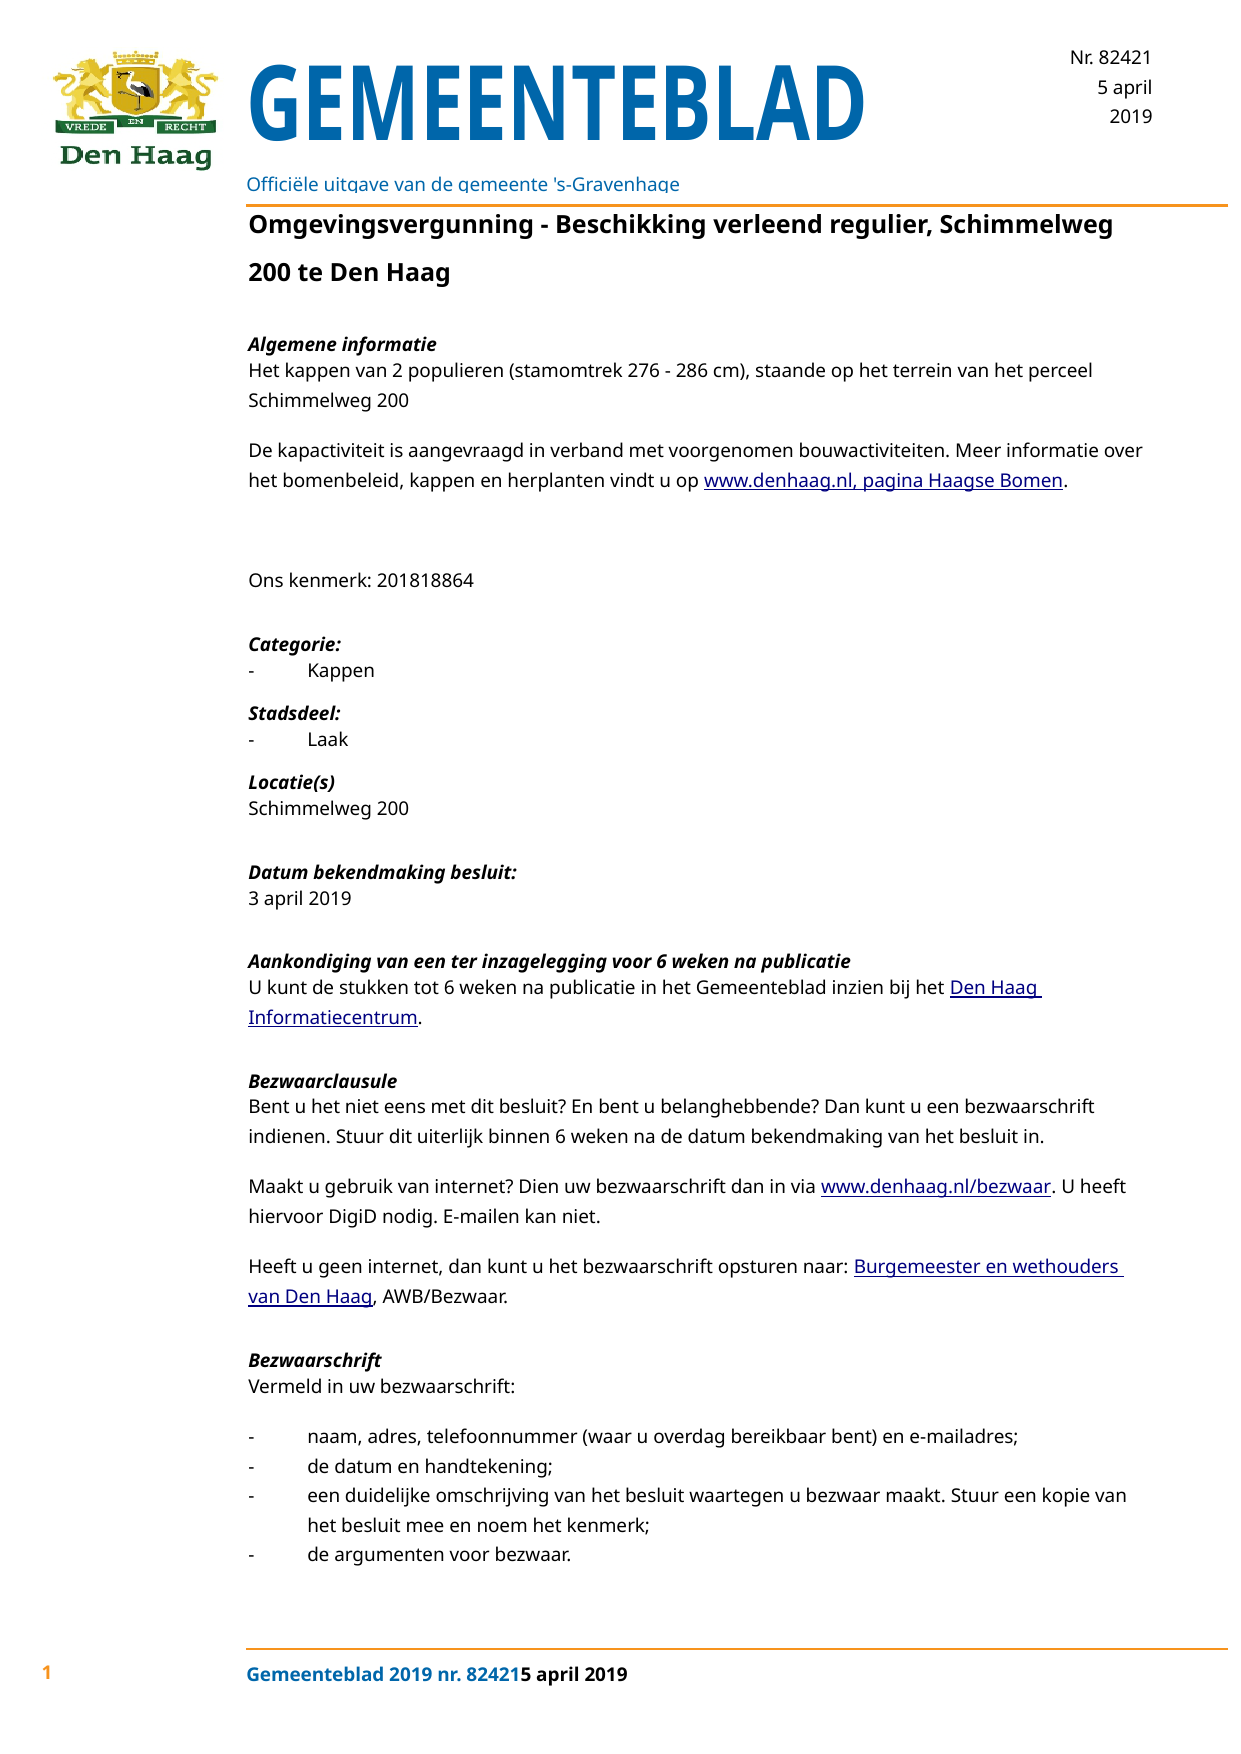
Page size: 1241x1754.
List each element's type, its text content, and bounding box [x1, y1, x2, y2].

text Omgevingsvergunning - Beschikking verleend regulier, Schimmelweg 200 te Den Haag [248, 207, 1152, 288]
text Bezwaarclausule [248, 1068, 1152, 1094]
list Laak [248, 726, 1152, 752]
text Schimmelweg 200 [248, 795, 1152, 821]
list naam, adres, telefoonnummer (waar u overdag bereikbaar bent) en e-mailadres; [248, 1423, 1152, 1449]
text U kunt de stukken tot 6 weken na publicatie in het Gemeenteblad inzien bij het Den Haag Informatiecentrum. [248, 974, 1152, 1030]
text 3 april 2019 [248, 885, 1152, 910]
text Categorie: [248, 632, 1152, 657]
text Het kappen van 2 populieren (stamomtrek 276 - 286 cm), staande op het terrein van het perceel Schimmelweg 200 [248, 357, 1152, 412]
text Aankondiging van een ter inzagelegging voor 6 weken na publicatie [248, 949, 1152, 974]
text Vermeld in uw bezwaarschrift: [248, 1373, 1152, 1399]
text Maakt u gebruik van internet? Dien uw bezwaarschrift dan in via www.denhaag.nl/bezwaar. U heeft hiervoor DigiD nodig. E-mailen kan niet. [248, 1174, 1152, 1229]
list de argumenten voor bezwaar. [248, 1542, 1152, 1567]
text Bezwaarschrift [248, 1347, 1152, 1373]
list een duidelijke omschrijving van het besluit waartegen u bezwaar maakt. Stuur een kopie van het besluit mee en noem het kenmerk; [248, 1482, 1152, 1538]
text Datum bekendmaking besluit: [248, 859, 1152, 885]
list de datum en handtekening; [248, 1453, 1152, 1479]
text Stadsdeel: [248, 700, 1152, 726]
list Kappen [248, 657, 1152, 683]
text Locatie(s) [248, 769, 1152, 795]
text Ons kenmerk: 201818864 [248, 568, 1152, 593]
picture [41, 47, 231, 172]
text De kapactiviteit is aangevraagd in verband met voorgenomen bouwactiviteiten. Meer informatie over het bomenbeleid, kappen en herplanten vindt u op www.denhaag.nl, pagina Haagse Bomen. [248, 437, 1152, 492]
text Algemene informatie [248, 331, 1152, 357]
text Bent u het niet eens met dit besluit? En bent u belanghebbende? Dan kunt u een bezwaarschrift indienen. Stuur dit uiterlijk binnen 6 weken na de datum bekendmaking van het besluit in. [248, 1094, 1152, 1149]
text Heeft u geen internet, dan kunt u het bezwaarschrift opsturen naar: Burgemeester en wethouders van Den Haag, AWB/Bezwaar. [248, 1254, 1152, 1309]
